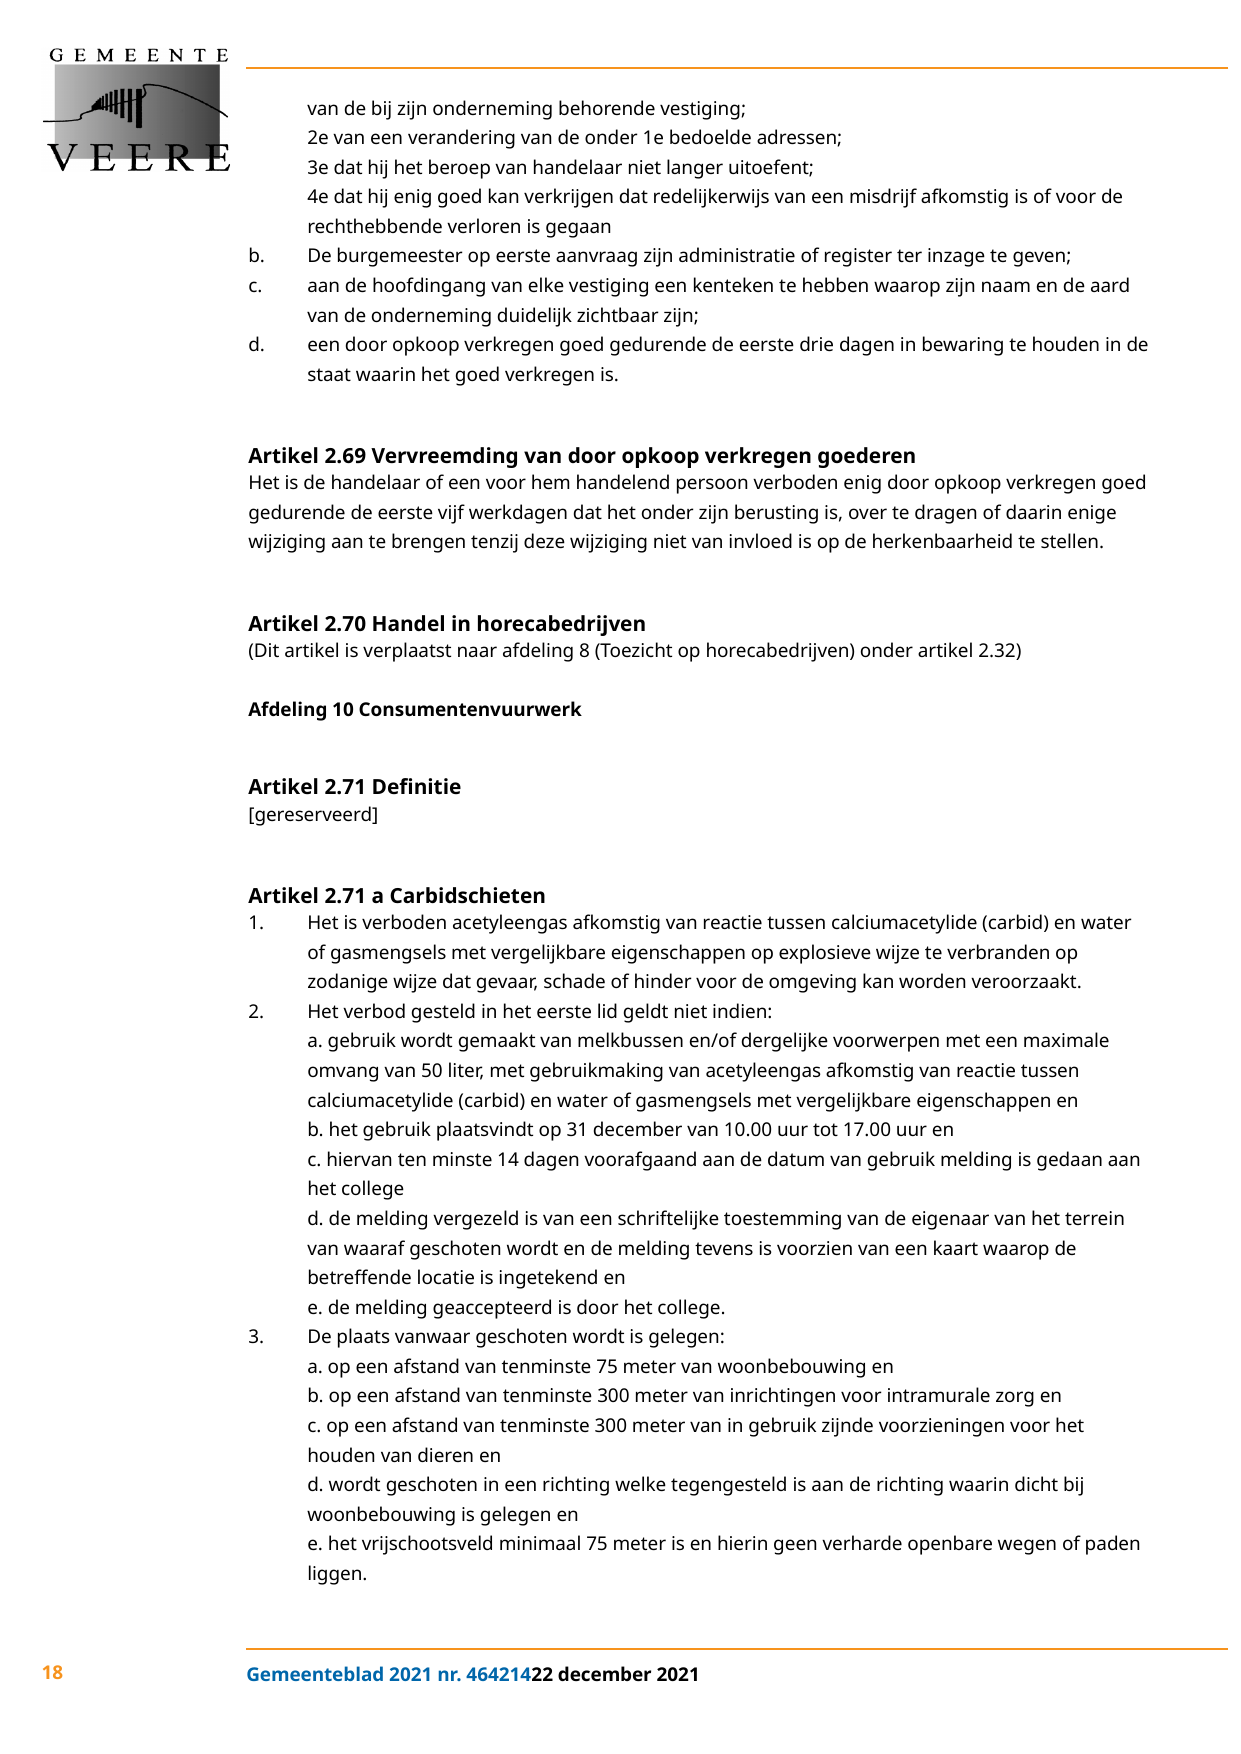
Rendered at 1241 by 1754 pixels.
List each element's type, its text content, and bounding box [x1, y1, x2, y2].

list Het verbod gesteld in het eerste lid geldt niet indien: [248, 998, 1152, 1024]
list een door opkoop verkregen goed gedurende de eerste drie dagen in bewaring te houden in de staat waarin het goed verkregen is. [248, 331, 1152, 387]
list van de bij zijn onderneming behorende vestiging; [248, 95, 1152, 121]
text Artikel 2.70 Handel in horecabedrijven [248, 609, 1152, 637]
list 2e van een verandering van de onder 1e bedoelde adressen; [248, 124, 1152, 150]
list a. gebruik wordt gemaakt van melkbussen en/of dergelijke voorwerpen met een maximale omvang van 50 liter, met gebruikmaking van acetyleengas afkomstig van reactie tussen calciumacetylide (carbid) en water of gasmengsels met vergelijkbare eigenschappen en [248, 1028, 1152, 1112]
list c. hiervan ten minste 14 dagen voorafgaand aan de datum van gebruik melding is gedaan aan het college [248, 1146, 1152, 1201]
list b. het gebruik plaatsvindt op 31 december van 10.00 uur tot 17.00 uur en [248, 1116, 1152, 1142]
list 3e dat hij het beroep van handelaar niet langer uitoefent; [248, 154, 1152, 180]
list c. op een afstand van tenminste 300 meter van in gebruik zijnde voorzieningen voor het houden van dieren en [248, 1412, 1152, 1467]
text Het is de handelaar of een voor hem handelend persoon verboden enig door opkoop verkregen goed gedurende de eerste vijf werkdagen dat het onder zijn berusting is, over te dragen of daarin enige wijziging aan te brengen tenzij deze wijziging niet van invloed is op de herkenbaarheid te stellen. [248, 469, 1152, 554]
list aan de hoofdingang van elke vestiging een kenteken te hebben waarop zijn naam en de aard van de onderneming duidelijk zichtbaar zijn; [248, 272, 1152, 328]
text Artikel 2.71 a Carbidschieten [248, 881, 1152, 909]
text [gereserveerd] [248, 801, 1152, 827]
list d. wordt geschoten in een richting welke tegengesteld is aan de richting waarin dicht bij woonbebouwing is gelegen en [248, 1471, 1152, 1527]
list 4e dat hij enig goed kan verkrijgen dat redelijkerwijs van een misdrijf afkomstig is of voor de rechthebbende verloren is gegaan [248, 183, 1152, 239]
list e. de melding geaccepteerd is door het college. [248, 1294, 1152, 1319]
text (Dit artikel is verplaatst naar afdeling 8 (Toezicht op horecabedrijven) onder artikel 2.32) [248, 637, 1152, 663]
text Artikel 2.71 Definitie [248, 772, 1152, 801]
text Afdeling 10 Consumentenvuurwerk [248, 696, 1152, 722]
list De burgemeester op eerste aanvraag zijn administratie of register ter inzage te geven; [248, 243, 1152, 268]
text Artikel 2.69 Vervreemding van door opkoop verkregen goederen [248, 441, 1152, 469]
list e. het vrijschootsveld minimaal 75 meter is en hierin geen verharde openbare wegen of paden liggen. [248, 1531, 1152, 1586]
list Het is verboden acetyleengas afkomstig van reactie tussen calciumacetylide (carbid) en water of gasmengsels met vergelijkbare eigenschappen op explosieve wijze te verbranden op zodanige wijze dat gevaar, schade of hinder voor de omgeving kan worden veroorzaakt. [248, 909, 1152, 994]
list a. op een afstand van tenminste 75 meter van woonbebouwing en [248, 1353, 1152, 1379]
list d. de melding vergezeld is van een schriftelijke toestemming van de eigenaar van het terrein van waaraf geschoten wordt en de melding tevens is voorzien van een kaart waarop de betreffende locatie is ingetekend en [248, 1205, 1152, 1290]
list De plaats vanwaar geschoten wordt is gelegen: [248, 1323, 1152, 1349]
list b. op een afstand van tenminste 300 meter van inrichtingen voor intramurale zorg en [248, 1383, 1152, 1408]
picture [41, 47, 231, 172]
